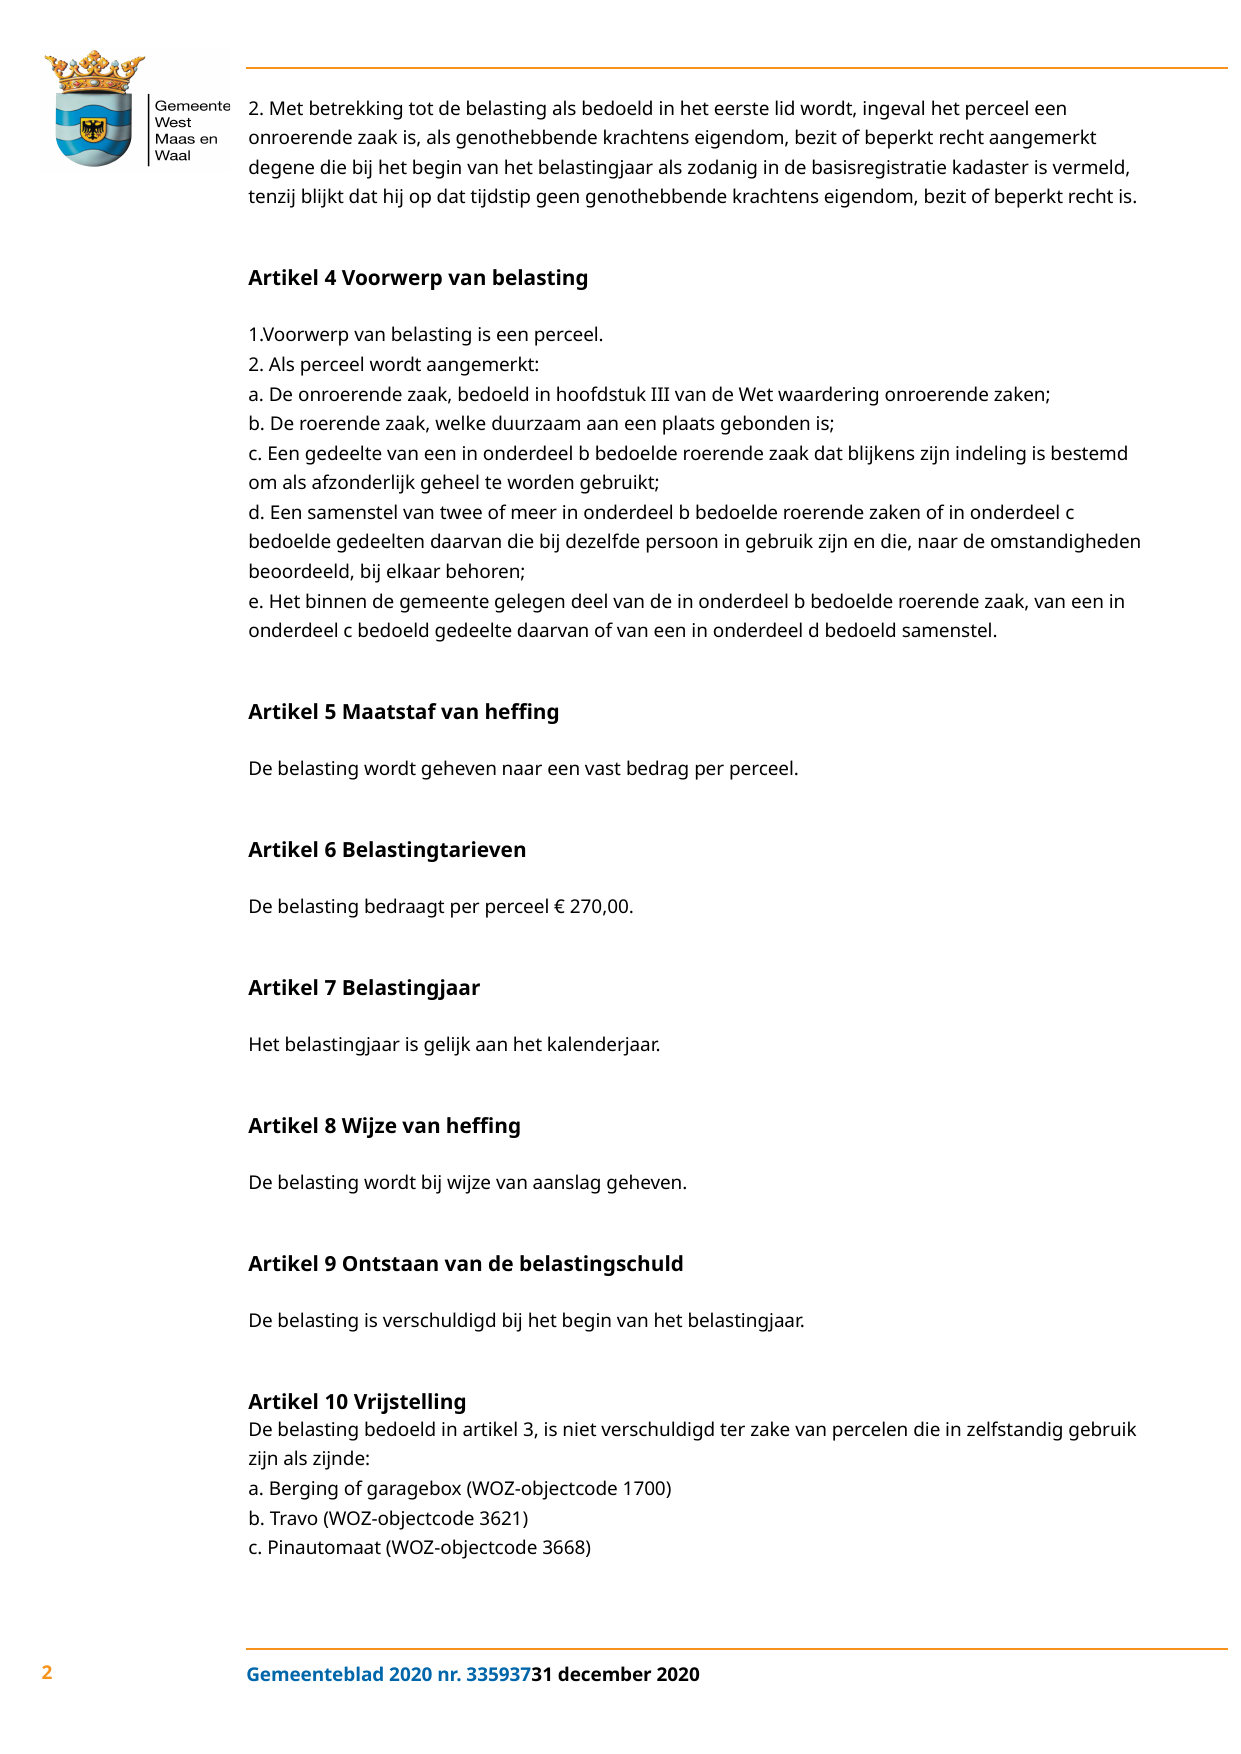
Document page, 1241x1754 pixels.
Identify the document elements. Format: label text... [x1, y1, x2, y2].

text 1.Voorwerp van belasting is een perceel. [248, 322, 1152, 347]
text a. De onroerende zaak, bedoeld in hoofdstuk III van de Wet waardering onroerende zaken; [248, 381, 1152, 406]
text Artikel 7 Belastingjaar [248, 973, 1152, 1002]
text b. De roerende zaak, welke duurzaam aan een plaats gebonden is; [248, 410, 1152, 436]
text De belasting wordt geheven naar een vast bedrag per perceel. [248, 755, 1152, 781]
text 2. Met betrekking tot de belasting als bedoeld in het eerste lid wordt, ingeval het perceel een onroerende zaak is, als genothebbende krachtens eigendom, bezit of beperkt recht aangemerkt degene die bij het begin van het belastingjaar als zodanig in de basisregistratie kadaster is vermeld, tenzij blijkt dat hij op dat tijdstip geen genothebbende krachtens eigendom, bezit of beperkt recht is. [248, 95, 1152, 209]
text Artikel 8 Wijze van heffing [248, 1111, 1152, 1140]
text 2. Als perceel wordt aangemerkt: [248, 351, 1152, 377]
text b. Travo (WOZ-objectcode 3621) [248, 1505, 1152, 1530]
text e. Het binnen de gemeente gelegen deel van de in onderdeel b bedoelde roerende zaak, van een in onderdeel c bedoeld gedeelte daarvan of van een in onderdeel d bedoeld samenstel. [248, 588, 1152, 643]
text Artikel 6 Belastingtarieven [248, 835, 1152, 864]
text Artikel 9 Ontstaan van de belastingschuld [248, 1249, 1152, 1278]
text Het belastingjaar is gelijk aan het kalenderjaar. [248, 1031, 1152, 1057]
text Artikel 10 Vrijstelling [248, 1387, 1152, 1416]
text De belasting bedraagt per perceel € 270,00. [248, 893, 1152, 919]
picture [41, 47, 231, 172]
text De belasting wordt bij wijze van aanslag geheven. [248, 1169, 1152, 1195]
text Artikel 4 Voorwerp van belasting [248, 263, 1152, 292]
text De belasting is verschuldigd bij het begin van het belastingjaar. [248, 1307, 1152, 1333]
text c. Pinautomaat (WOZ-objectcode 3668) [248, 1534, 1152, 1560]
text a. Berging of garagebox (WOZ-objectcode 1700) [248, 1475, 1152, 1501]
text c. Een gedeelte van een in onderdeel b bedoelde roerende zaak dat blijkens zijn indeling is bestemd om als afzonderlijk geheel te worden gebruikt; [248, 440, 1152, 495]
text Artikel 5 Maatstaf van heffing [248, 697, 1152, 726]
text De belasting bedoeld in artikel 3, is niet verschuldigd ter zake van percelen die in zelfstandig gebruik zijn als zijnde: [248, 1416, 1152, 1471]
text d. Een samenstel van twee of meer in onderdeel b bedoelde roerende zaken of in onderdeel c bedoelde gedeelten daarvan die bij dezelfde persoon in gebruik zijn en die, naar de omstandigheden beoordeeld, bij elkaar behoren; [248, 499, 1152, 584]
